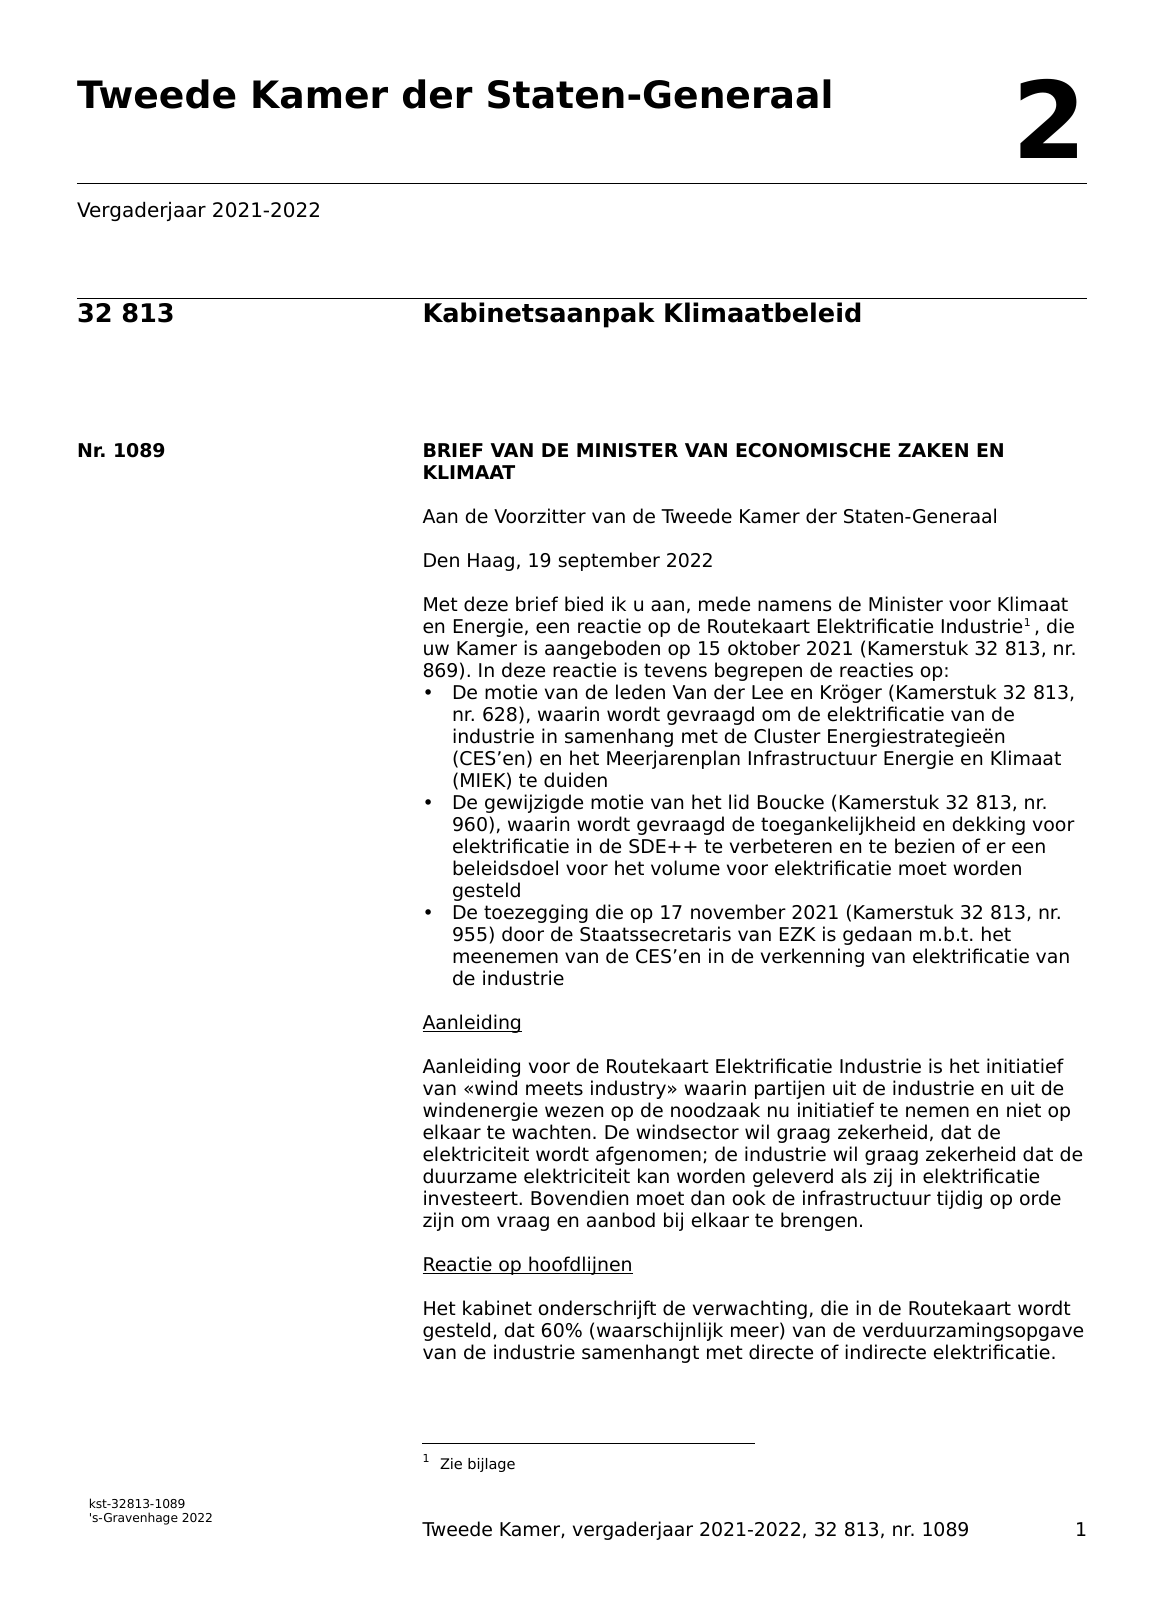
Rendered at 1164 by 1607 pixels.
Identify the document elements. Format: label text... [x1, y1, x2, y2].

text Het kabinet onderschrijft de verwachting, die in de Routekaart wordt gesteld, dat 60% (waarschijnlijk meer) van de verduurzamingsopgave van de industrie samenhangt met directe of indirecte elektrificatie. [422, 1298, 1087, 1364]
text Met deze brief bied ik u aan, mede namens de Minister voor Klimaat en Energie, een reactie op de Routekaart Elektrificatie Industrie, die uw Kamer is aangeboden op 15 oktober 2021 (Kamerstuk 32 813, nr. 869). In deze reactie is tevens begrepen de reacties op: [422, 594, 1087, 682]
subtitle Reactie op hoofdlijnen [422, 1254, 1087, 1276]
text Zie bijlage [422, 1452, 1087, 1474]
text Den Haag, 19 september 2022 [422, 550, 1087, 572]
subtitle Nr. 1089 BRIEF VAN DE MINISTER VAN ECONOMISCHE ZAKEN EN KLIMAAT [77, 440, 1087, 484]
table_header 2 [886, 59, 1087, 183]
text 's-Gravenhage 2022 [88, 1511, 323, 1525]
table_cell Vergaderjaar 2021-2022 [77, 184, 1087, 298]
subtitle Aanleiding [422, 1012, 1087, 1034]
subtitle 32 813 Kabinetsaanpak Klimaatbeleid [77, 299, 1087, 329]
table_header Tweede Kamer der Staten-Generaal [77, 59, 886, 183]
text Aan de Voorzitter van de Tweede Kamer der Staten-Generaal [422, 506, 1087, 528]
text • De motie van de leden Van der Lee en Kröger (Kamerstuk 32 813, nr. 628), waarin wordt gevraagd om de elektrificatie van de industrie in samenhang met de Cluster Energiestrategieën (CES’en) en het Meerjarenplan Infrastructuur Energie en Klimaat (MIEK) te duiden [422, 682, 1087, 792]
text • De toezegging die op 17 november 2021 (Kamerstuk 32 813, nr. 955) door de Staatssecretaris van EZK is gedaan m.b.t. het meenemen van de CES’en in de verkenning van elektrificatie van de industrie [422, 902, 1087, 990]
text Aanleiding voor de Routekaart Elektrificatie Industrie is het initiatief van «wind meets industry» waarin partijen uit de industrie en uit de windenergie wezen op de noodzaak nu initiatief te nemen en niet op elkaar te wachten. De windsector wil graag zekerheid, dat de elektriciteit wordt afgenomen; de industrie wil graag zekerheid dat de duurzame elektriciteit kan worden geleverd als zij in elektrificatie investeert. Bovendien moet dan ook de infrastructuur tijdig op orde zijn om vraag en aanbod bij elkaar te brengen. [422, 1056, 1087, 1232]
text kst-32813-1089 [88, 1497, 323, 1511]
text • De gewijzigde motie van het lid Boucke (Kamerstuk 32 813, nr. 960), waarin wordt gevraagd de toegankelijkheid en dekking voor elektrificatie in de SDE++ te verbeteren en te bezien of er een beleidsdoel voor het volume voor elektrificatie moet worden gesteld [422, 792, 1087, 902]
